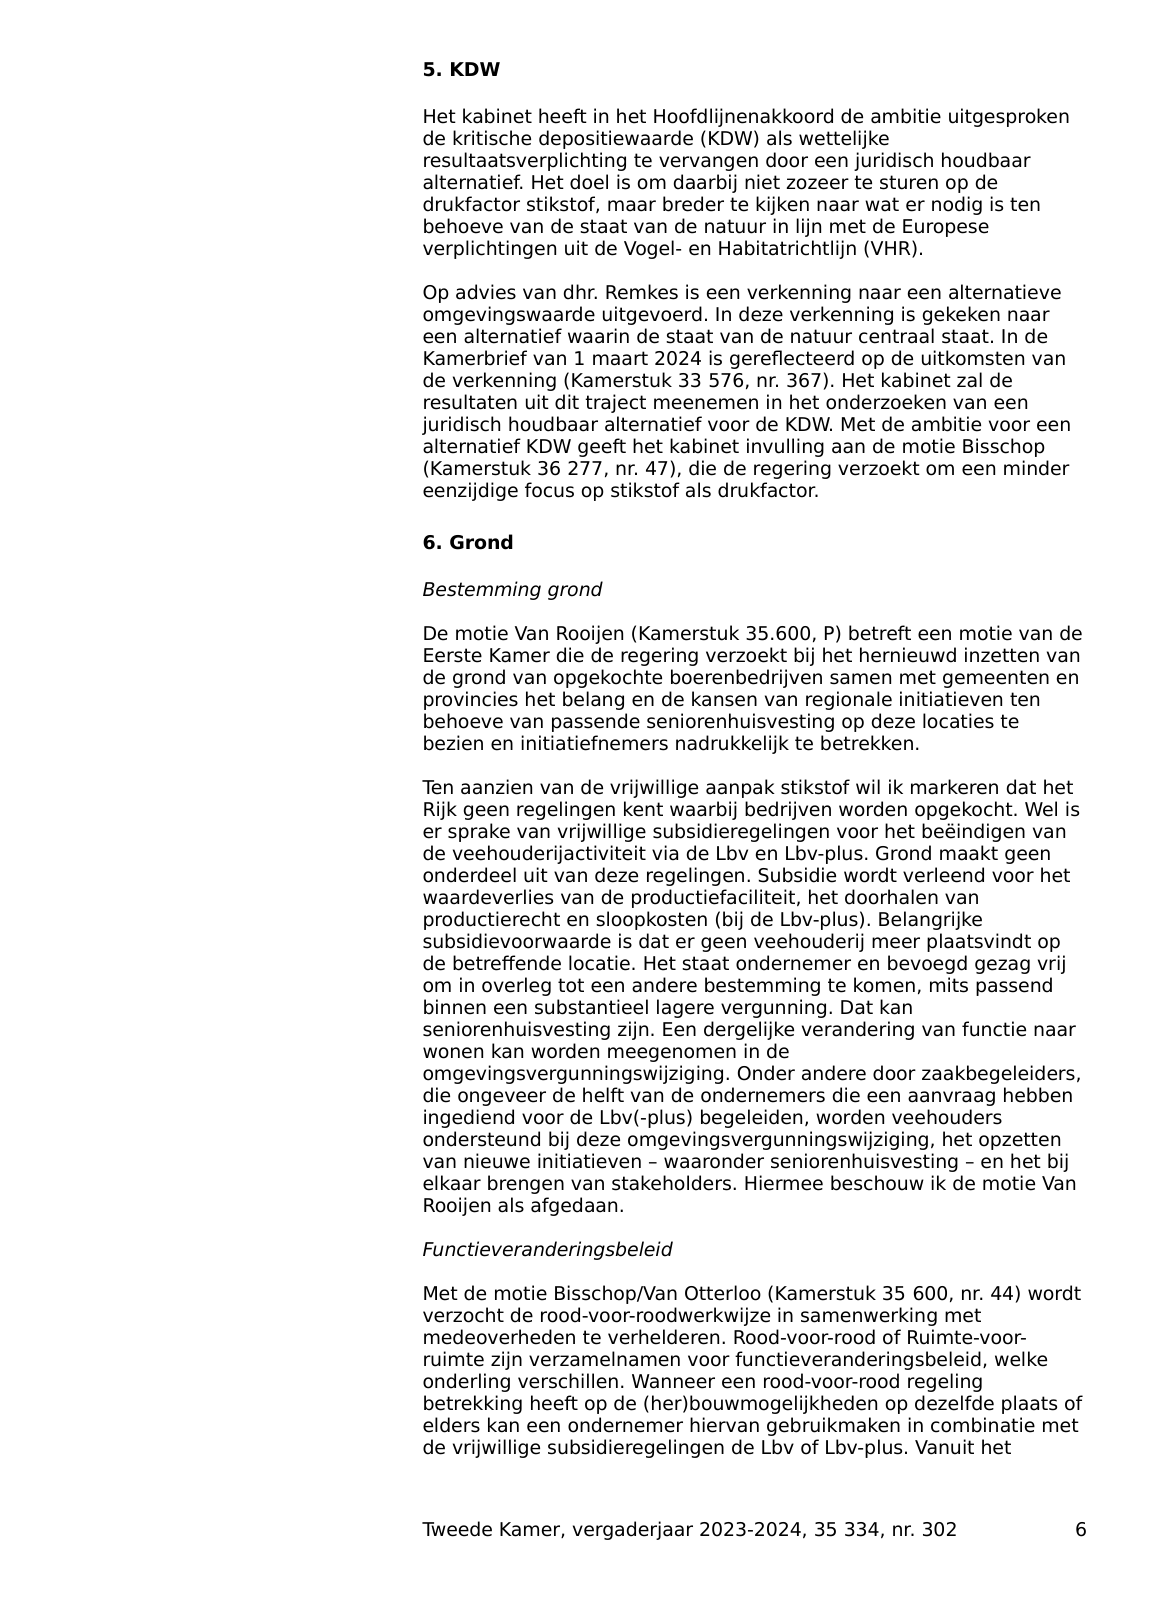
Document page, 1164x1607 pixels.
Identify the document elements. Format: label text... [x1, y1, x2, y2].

subtitle 5. KDW [422, 59, 1087, 81]
subtitle Functieveranderingsbeleid [422, 1239, 1087, 1261]
text Op advies van dhr. Remkes is een verkenning naar een alternatieve omgevingswaarde uitgevoerd. In deze verkenning is gekeken naar een alternatief waarin de staat van de natuur centraal staat. In de Kamerbrief van 1 maart 2024 is gereflecteerd op de uitkomsten van de verkenning (Kamerstuk 33 576, nr. 367). Het kabinet zal de resultaten uit dit traject meenemen in het onderzoeken van een juridisch houdbaar alternatief voor de KDW. Met de ambitie voor een alternatief KDW geeft het kabinet invulling aan de motie Bisschop (Kamerstuk 36 277, nr. 47), die de regering verzoekt om een minder eenzijdige focus op stikstof als drukfactor. [422, 282, 1087, 502]
subtitle Bestemming grond [422, 579, 1087, 601]
text Ten aanzien van de vrijwillige aanpak stikstof wil ik markeren dat het Rijk geen regelingen kent waarbij bedrijven worden opgekocht. Wel is er sprake van vrijwillige subsidieregelingen voor het beëindigen van de veehouderijactiviteit via de Lbv en Lbv-plus. Grond maakt geen onderdeel uit van deze regelingen. Subsidie wordt verleend voor het waardeverlies van de productiefaciliteit, het doorhalen van productierecht en sloopkosten (bij de Lbv-plus). Belangrijke subsidievoorwaarde is dat er geen veehouderij meer plaatsvindt op de betreffende locatie. Het staat ondernemer en bevoegd gezag vrij om in overleg tot een andere bestemming te komen, mits passend binnen een substantieel lagere vergunning. Dat kan seniorenhuisvesting zijn. Een dergelijke verandering van functie naar wonen kan worden meegenomen in de omgevingsvergunningswijziging. Onder andere door zaakbegeleiders, die ongeveer de helft van de ondernemers die een aanvraag hebben ingediend voor de Lbv(-plus) begeleiden, worden veehouders ondersteund bij deze omgevingsvergunningswijziging, het opzetten van nieuwe initiatieven – waaronder seniorenhuisvesting – en het bij elkaar brengen van stakeholders. Hiermee beschouw ik de motie Van Rooijen als afgedaan. [422, 777, 1087, 1217]
subtitle 6. Grond [422, 532, 1087, 554]
text Het kabinet heeft in het Hoofdlijnenakkoord de ambitie uitgesproken de kritische depositiewaarde (KDW) als wettelijke resultaatsverplichting te vervangen door een juridisch houdbaar alternatief. Het doel is om daarbij niet zozeer te sturen op de drukfactor stikstof, maar breder te kijken naar wat er nodig is ten behoeve van de staat van de natuur in lijn met de Europese verplichtingen uit de Vogel- en Habitatrichtlijn (VHR). [422, 106, 1087, 260]
text De motie Van Rooijen (Kamerstuk 35.600, P) betreft een motie van de Eerste Kamer die de regering verzoekt bij het hernieuwd inzetten van de grond van opgekochte boerenbedrijven samen met gemeenten en provincies het belang en de kansen van regionale initiatieven ten behoeve van passende seniorenhuisvesting op deze locaties te bezien en initiatiefnemers nadrukkelijk te betrekken. [422, 623, 1087, 755]
text Met de motie Bisschop/Van Otterloo (Kamerstuk 35 600, nr. 44) wordt verzocht de rood-voor-roodwerkwijze in samenwerking met medeoverheden te verhelderen. Rood-voor-rood of Ruimte-voor-ruimte zijn verzamelnamen voor functieveranderingsbeleid, welke onderling verschillen. Wanneer een rood-voor-rood regeling betrekking heeft op de (her)bouwmogelijkheden op dezelfde plaats of elders kan een ondernemer hiervan gebruikmaken in combinatie met de vrijwillige subsidieregelingen de Lbv of Lbv-plus. Vanuit het [422, 1283, 1087, 1459]
